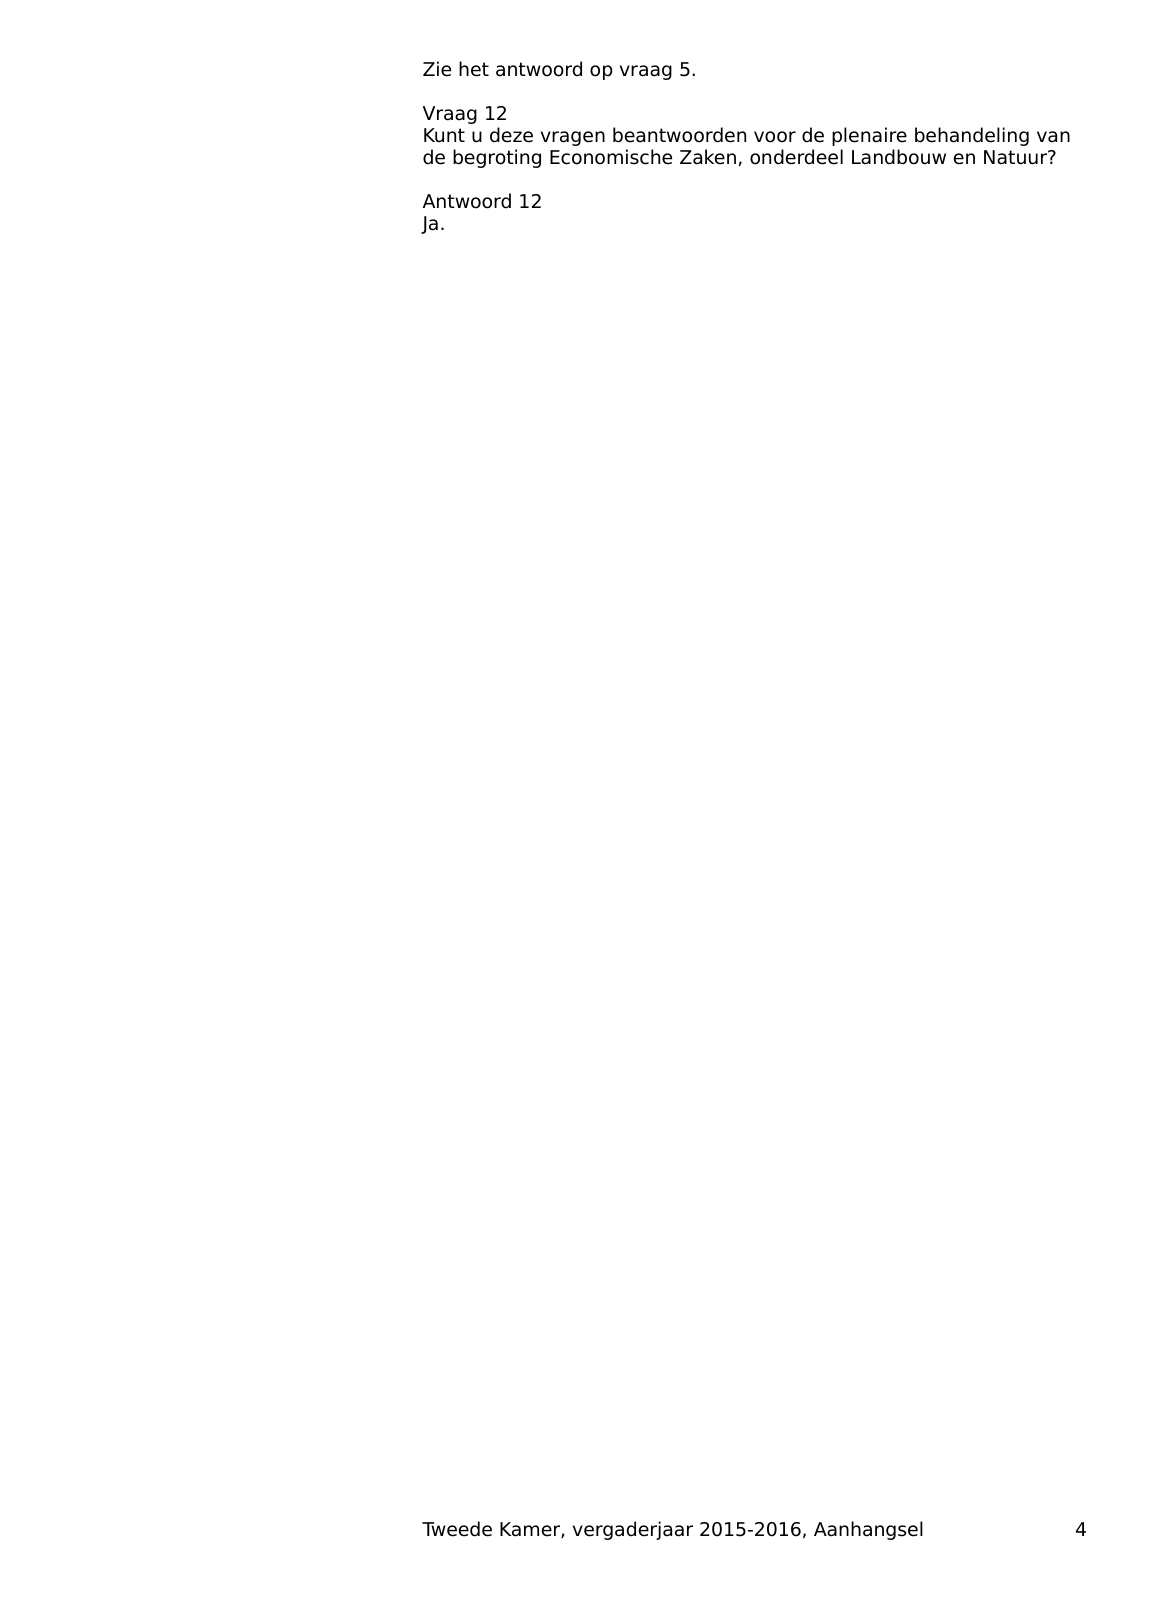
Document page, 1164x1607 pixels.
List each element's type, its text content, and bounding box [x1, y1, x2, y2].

text Antwoord 12 [422, 191, 1087, 213]
text Zie het antwoord op vraag 5. [422, 59, 1087, 81]
text Kunt u deze vragen beantwoorden voor de plenaire behandeling van de begroting Economische Zaken, onderdeel Landbouw en Natuur? [422, 125, 1087, 169]
text Vraag 12 [422, 103, 1087, 125]
text Ja. [422, 213, 1087, 235]
